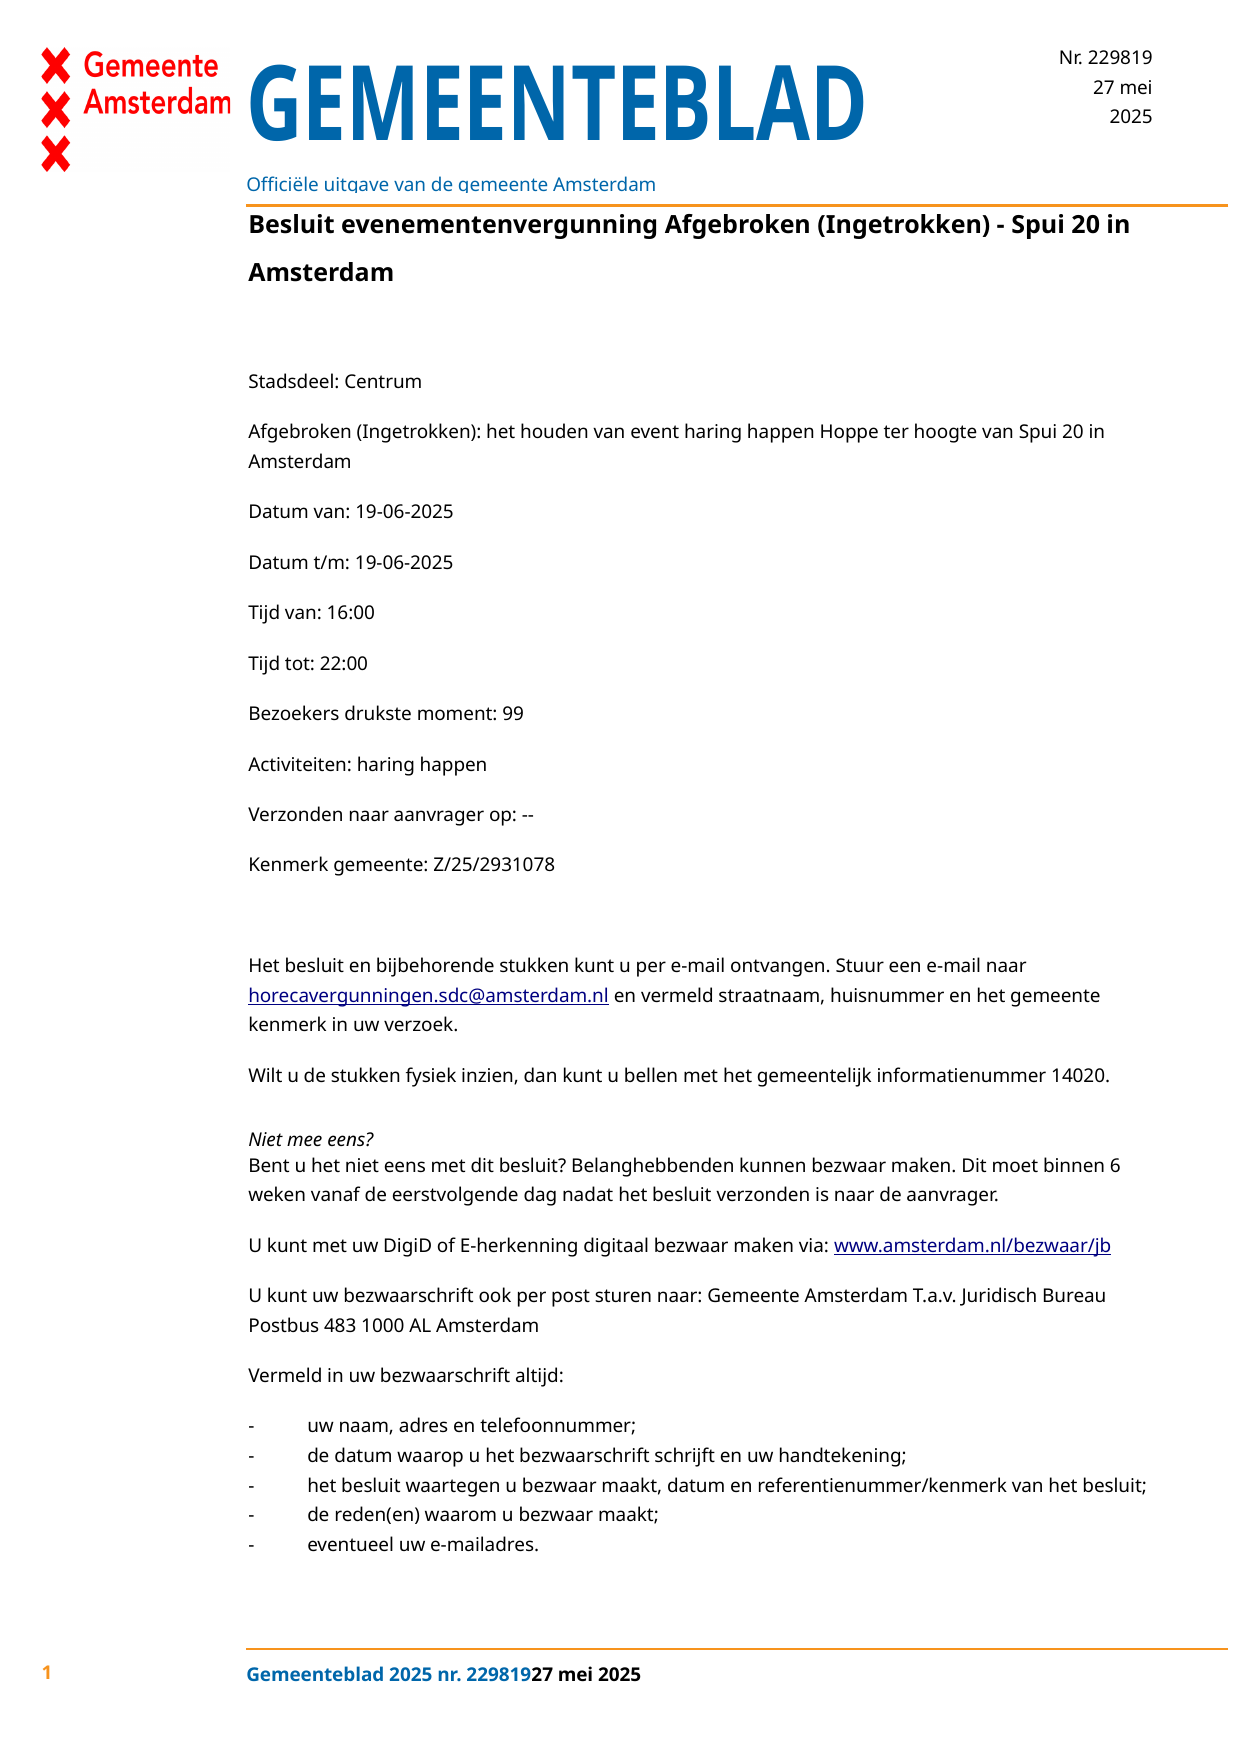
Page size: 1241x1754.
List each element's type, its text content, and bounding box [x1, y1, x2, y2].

text Activiteiten: haring happen [248, 751, 1152, 777]
list de reden(en) waarom u bezwaar maakt; [248, 1501, 1152, 1527]
picture [41, 47, 231, 172]
text Tijd van: 16:00 [248, 599, 1152, 625]
text Verzonden naar aanvrager op: -- [248, 801, 1152, 827]
text Afgebroken (Ingetrokken): het houden van event haring happen Hoppe ter hoogte van Spui 20 in Amsterdam [248, 419, 1152, 474]
text Wilt u de stukken fysiek inzien, dan kunt u bellen met het gemeentelijk informatienummer 14020. [248, 1062, 1152, 1088]
list het besluit waartegen u bezwaar maakt, datum en referentienummer/kenmerk van het besluit; [248, 1472, 1152, 1497]
text U kunt met uw DigiD of E-herkenning digitaal bezwaar maken via: www.amsterdam.nl/bezwaar/jb [248, 1232, 1152, 1257]
text Vermeld in uw bezwaarschrift altijd: [248, 1362, 1152, 1388]
text Niet mee eens? [248, 1126, 1152, 1152]
text U kunt uw bezwaarschrift ook per post sturen naar: Gemeente Amsterdam T.a.v. Juridisch Bureau Postbus 483 1000 AL Amsterdam [248, 1282, 1152, 1337]
text Datum t/m: 19-06-2025 [248, 549, 1152, 575]
text Kenmerk gemeente: Z/25/2931078 [248, 852, 1152, 877]
text Besluit evenementenvergunning Afgebroken (Ingetrokken) - Spui 20 in Amsterdam [248, 207, 1152, 288]
text Bezoekers drukste moment: 99 [248, 700, 1152, 726]
text Datum van: 19-06-2025 [248, 499, 1152, 524]
text Het besluit en bijbehorende stukken kunt u per e-mail ontvangen. Stuur een e-mail naar horecavergunningen.sdc@amsterdam.nl en vermeld straatnaam, huisnummer en het gemeente kenmerk in uw verzoek. [248, 952, 1152, 1037]
text Stadsdeel: Centrum [248, 368, 1152, 394]
list de datum waarop u het bezwaarschrift schrijft en uw handtekening; [248, 1442, 1152, 1468]
list eventueel uw e-mailadres. [248, 1531, 1152, 1557]
text Tijd tot: 22:00 [248, 650, 1152, 676]
text Bent u het niet eens met dit besluit? Belanghebbenden kunnen bezwaar maken. Dit moet binnen 6 weken vanaf de eerstvolgende dag nadat het besluit verzonden is naar de aanvrager. [248, 1152, 1152, 1207]
list uw naam, adres en telefoonnummer; [248, 1413, 1152, 1438]
